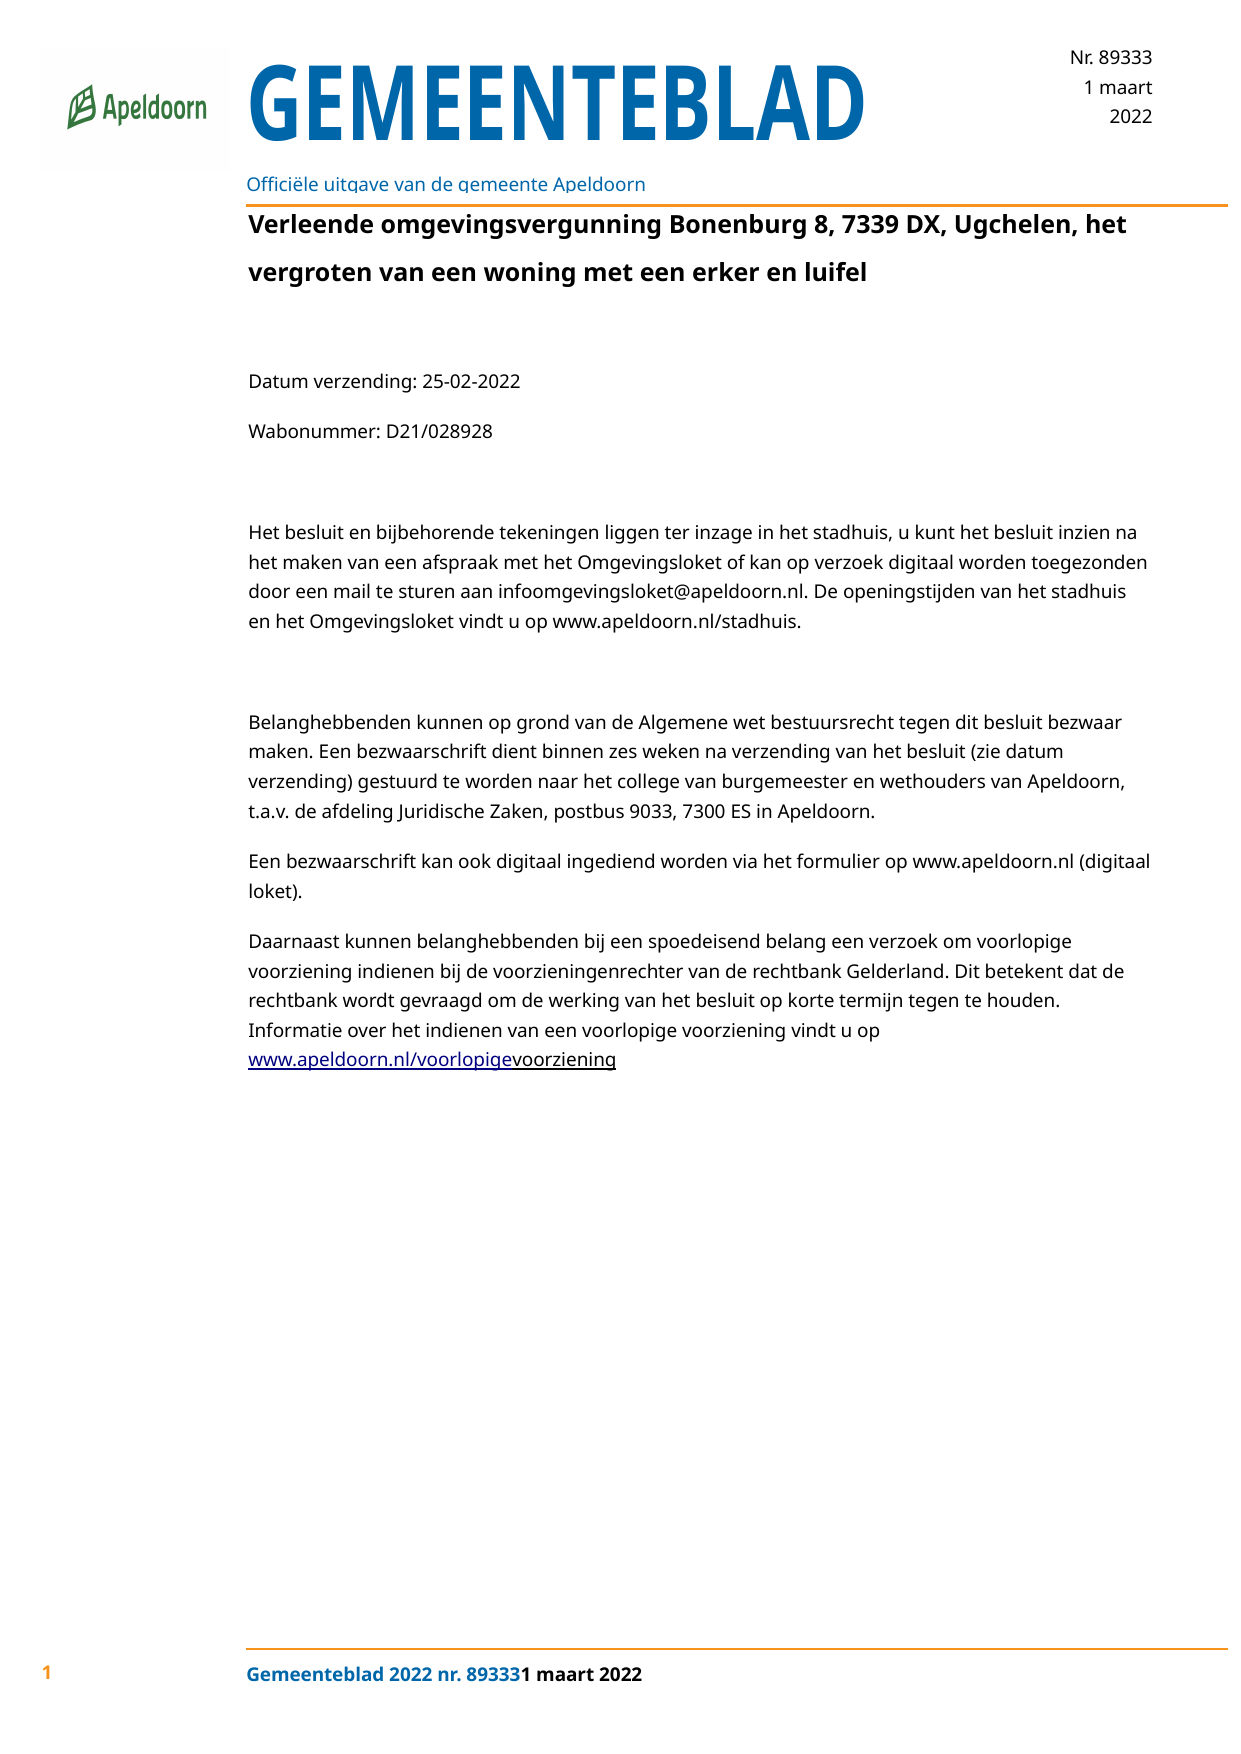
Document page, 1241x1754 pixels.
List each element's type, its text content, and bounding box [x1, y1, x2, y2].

text Verleende omgevingsvergunning Bonenburg 8, 7339 DX, Ugchelen, het vergroten van een woning met een erker en luifel [248, 207, 1152, 288]
text Datum verzending: 25-02-2022 [248, 368, 1152, 394]
text Daarnaast kunnen belanghebbenden bij een spoedeisend belang een verzoek om voorlopige voorziening indienen bij de voorzieningenrechter van de rechtbank Gelderland. Dit betekent dat de rechtbank wordt gevraagd om de werking van het besluit op korte termijn tegen te houden. Informatie over het indienen van een voorlopige voorziening vindt u op www.apeldoorn.nl/voorlopigevoorziening [248, 928, 1152, 1072]
text Belanghebbenden kunnen op grond van de Algemene wet bestuursrecht tegen dit besluit bezwaar maken. Een bezwaarschrift dient binnen zes weken na verzending van het besluit (zie datum verzending) gestuurd te worden naar het college van burgemeester en wethouders van Apeldoorn, t.a.v. de afdeling Juridische Zaken, postbus 9033, 7300 ES in Apeldoorn. [248, 709, 1152, 824]
text Het besluit en bijbehorende tekeningen liggen ter inzage in het stadhuis, u kunt het besluit inzien na het maken van een afspraak met het Omgevingsloket of kan op verzoek digitaal worden toegezonden door een mail te sturen aan infoomgevingsloket@apeldoorn.nl. De openingstijden van het stadhuis en het Omgevingsloket vindt u op www.apeldoorn.nl/stadhuis. [248, 519, 1152, 634]
picture [41, 47, 231, 172]
text Wabonummer: D21/028928 [248, 419, 1152, 444]
text Een bezwaarschrift kan ook digitaal ingediend worden via het formulier op www.apeldoorn.nl (digitaal loket). [248, 848, 1152, 904]
